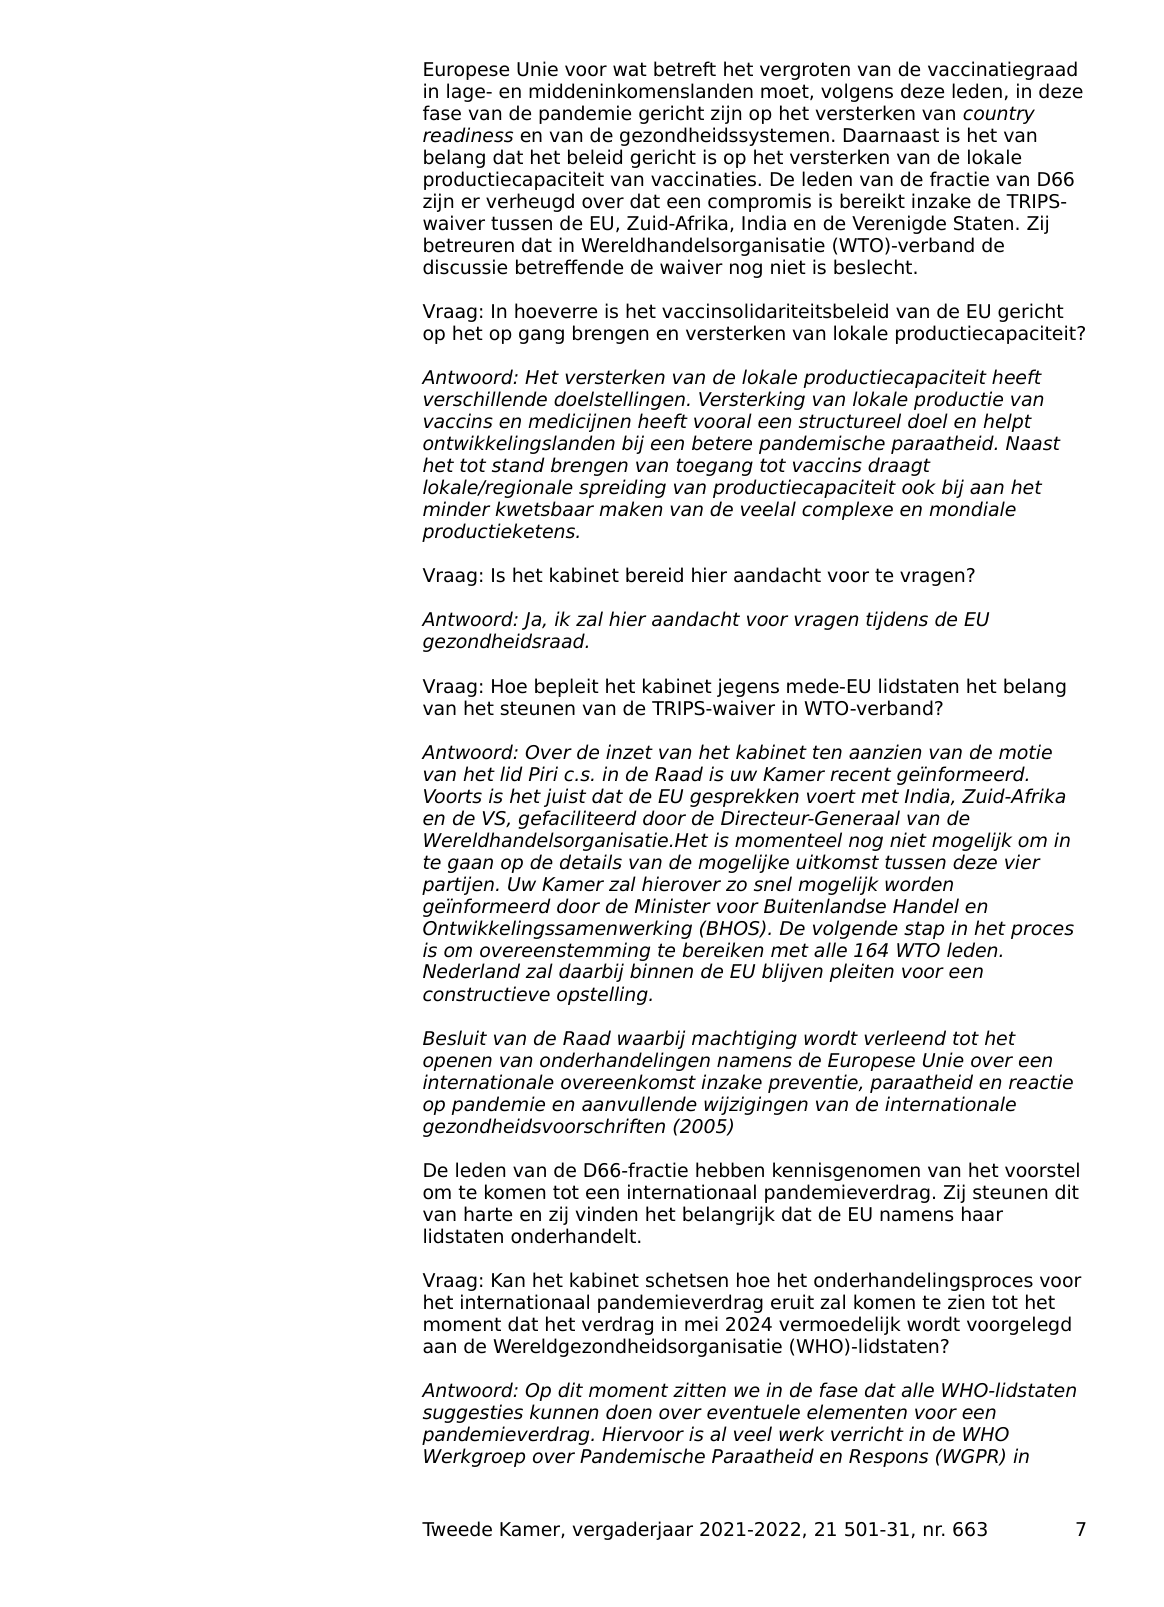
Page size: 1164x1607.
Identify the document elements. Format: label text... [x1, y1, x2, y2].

text Vraag: Hoe bepleit het kabinet jegens mede-EU lidstaten het belang van het steunen van de TRIPS-waiver in WTO-verband? [422, 676, 1087, 719]
text Antwoord: Over de inzet van het kabinet ten aanzien van de motie van het lid Piri c.s. in de Raad is uw Kamer recent geïnformeerd. Voorts is het juist dat de EU gesprekken voert met India, Zuid-Afrika en de VS, gefaciliteerd door de Directeur-Generaal van de Wereldhandelsorganisatie.Het is momenteel nog niet mogelijk om in te gaan op de details van de mogelijke uitkomst tussen deze vier partijen. Uw Kamer zal hierover zo snel mogelijk worden geïnformeerd door de Minister voor Buitenlandse Handel en Ontwikkelingssamenwerking (BHOS). De volgende stap in het proces is om overeenstemming te bereiken met alle 164 WTO leden. Nederland zal daarbij binnen de EU blijven pleiten voor een constructieve opstelling. [422, 742, 1087, 1005]
text Europese Unie voor wat betreft het vergroten van de vaccinatiegraad in lage- en middeninkomenslanden moet, volgens deze leden, in deze fase van de pandemie gericht zijn op het versterken van country readiness en van de gezondheidssystemen. Daarnaast is het van belang dat het beleid gericht is op het versterken van de lokale productiecapaciteit van vaccinaties. De leden van de fractie van D66 zijn er verheugd over dat een compromis is bereikt inzake de TRIPS-waiver tussen de EU, Zuid-Afrika, India en de Verenigde Staten. Zij betreuren dat in Wereldhandelsorganisatie (WTO)-verband de discussie betreffende de waiver nog niet is beslecht. [422, 59, 1087, 279]
text De leden van de D66-fractie hebben kennisgenomen van het voorstel om te komen tot een internationaal pandemieverdrag. Zij steunen dit van harte en zij vinden het belangrijk dat de EU namens haar lidstaten onderhandelt. [422, 1160, 1087, 1248]
text Vraag: In hoeverre is het vaccinsolidariteitsbeleid van de EU gericht op het op gang brengen en versterken van lokale productiecapaciteit? [422, 301, 1087, 345]
text Antwoord: Op dit moment zitten we in de fase dat alle WHO-lidstaten suggesties kunnen doen over eventuele elementen voor een pandemieverdrag. Hiervoor is al veel werk verricht in de WHO Werkgroep over Pandemische Paraatheid en Respons (WGPR) in [422, 1380, 1087, 1468]
text Besluit van de Raad waarbij machtiging wordt verleend tot het openen van onderhandelingen namens de Europese Unie over een internationale overeenkomst inzake preventie, paraatheid en reactie op pandemie en aanvullende wijzigingen van de internationale gezondheidsvoorschriften (2005) [422, 1028, 1087, 1137]
text Antwoord: Ja, ik zal hier aandacht voor vragen tijdens de EU gezondheidsraad. [422, 609, 1087, 653]
text Antwoord: Het versterken van de lokale productiecapaciteit heeft verschillende doelstellingen. Versterking van lokale productie van vaccins en medicijnen heeft vooral een structureel doel en helpt ontwikkelingslanden bij een betere pandemische paraatheid. Naast het tot stand brengen van toegang tot vaccins draagt lokale/regionale spreiding van productiecapaciteit ook bij aan het minder kwetsbaar maken van de veelal complexe en mondiale productieketens. [422, 367, 1087, 543]
text Vraag: Kan het kabinet schetsen hoe het onderhandelingsproces voor het internationaal pandemieverdrag eruit zal komen te zien tot het moment dat het verdrag in mei 2024 vermoedelijk wordt voorgelegd aan de Wereldgezondheidsorganisatie (WHO)-lidstaten? [422, 1270, 1087, 1358]
text Vraag: Is het kabinet bereid hier aandacht voor te vragen? [422, 565, 1087, 587]
